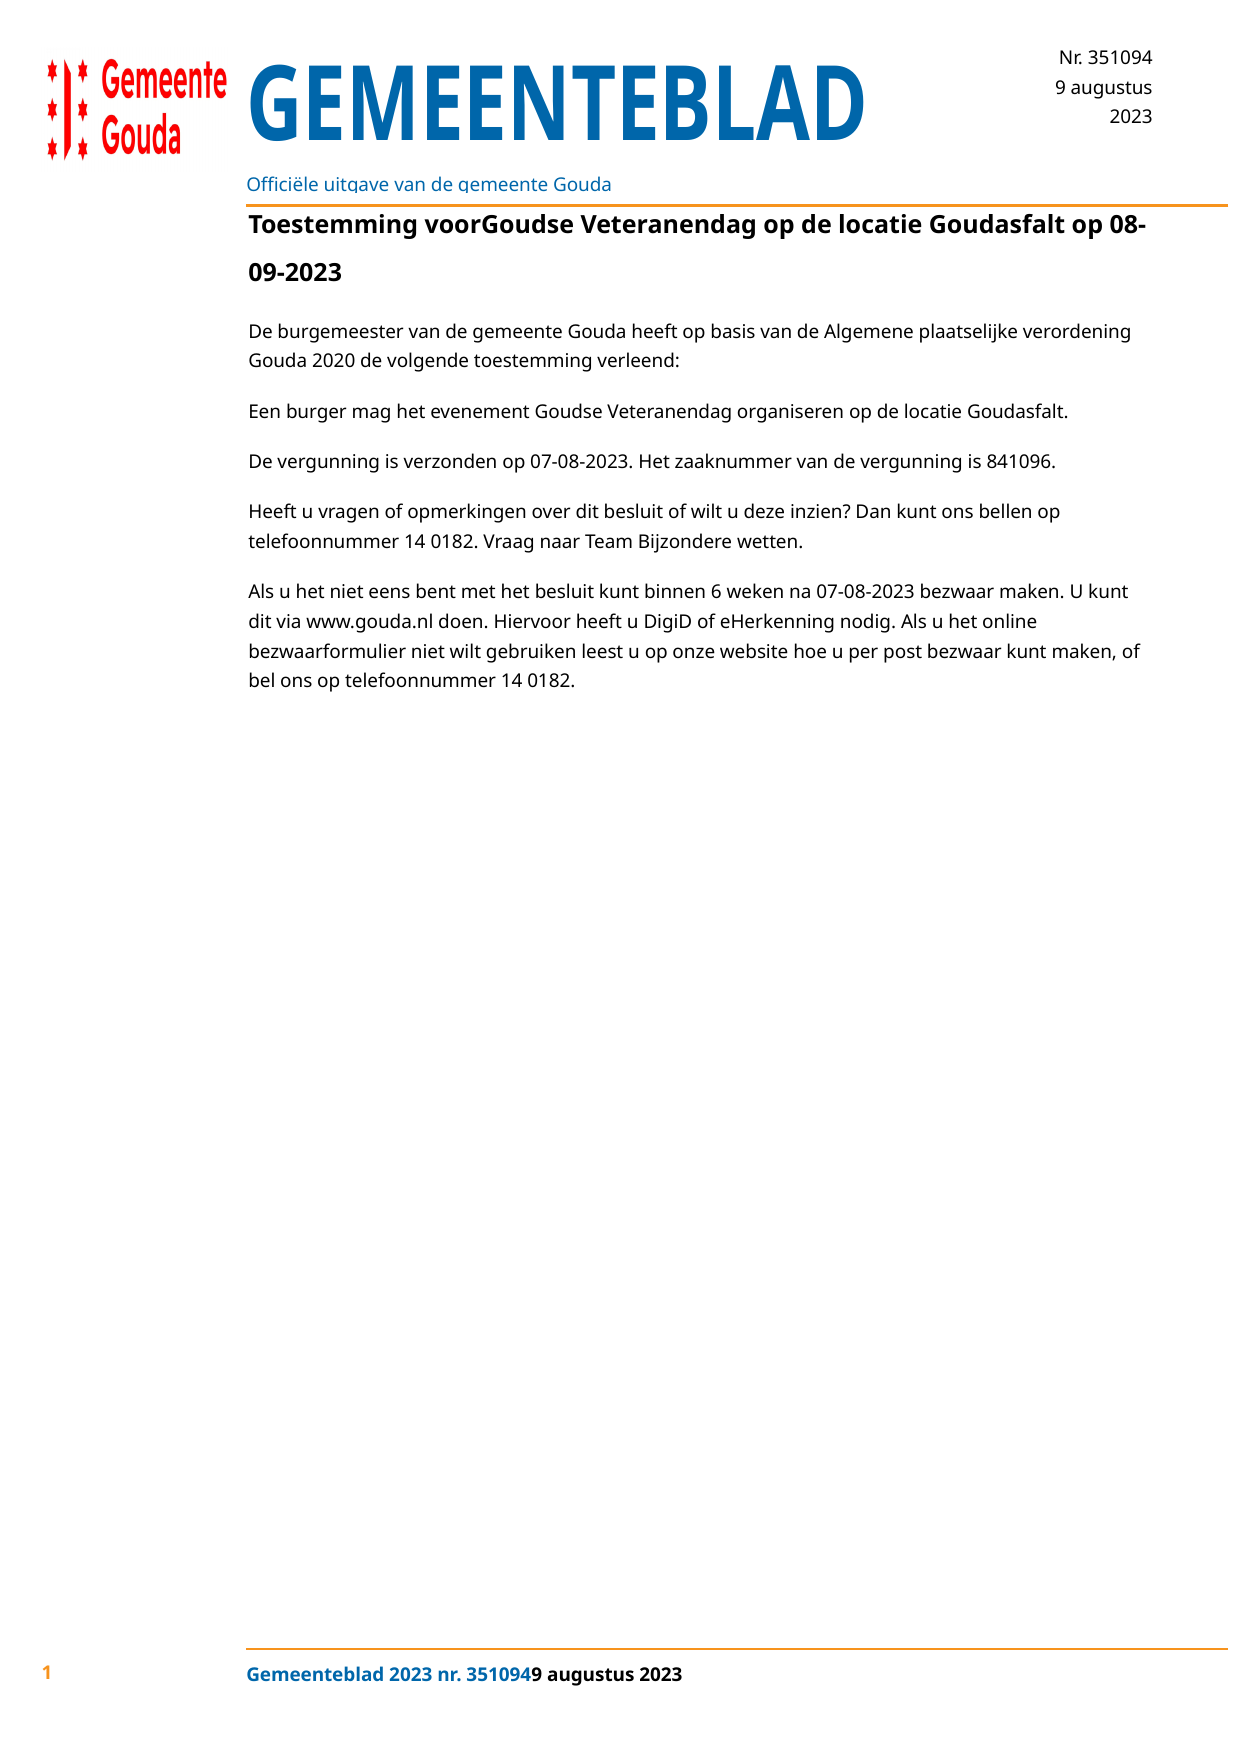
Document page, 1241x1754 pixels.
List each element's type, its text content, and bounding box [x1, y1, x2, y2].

text Heeft u vragen of opmerkingen over dit besluit of wilt u deze inzien? Dan kunt ons bellen op telefoonnummer 14 0182. Vraag naar Team Bijzondere wetten. [248, 499, 1152, 554]
picture [41, 47, 231, 172]
text Als u het niet eens bent met het besluit kunt binnen 6 weken na 07-08-2023 bezwaar maken. U kunt dit via www.gouda.nl doen. Hiervoor heeft u DigiD of eHerkenning nodig. Als u het online bezwaarformulier niet wilt gebruiken leest u op onze website hoe u per post bezwaar kunt maken, of bel ons op telefoonnummer 14 0182. [248, 579, 1152, 693]
text Een burger mag het evenement Goudse Veteranendag organiseren op de locatie Goudasfalt. [248, 398, 1152, 424]
text De vergunning is verzonden op 07-08-2023. Het zaaknummer van de vergunning is 841096. [248, 448, 1152, 474]
text Toestemming voorGoudse Veteranendag op de locatie Goudasfalt op 08-09-2023 [248, 207, 1152, 288]
text De burgemeester van de gemeente Gouda heeft op basis van de Algemene plaatselijke verordening Gouda 2020 de volgende toestemming verleend: [248, 318, 1152, 373]
